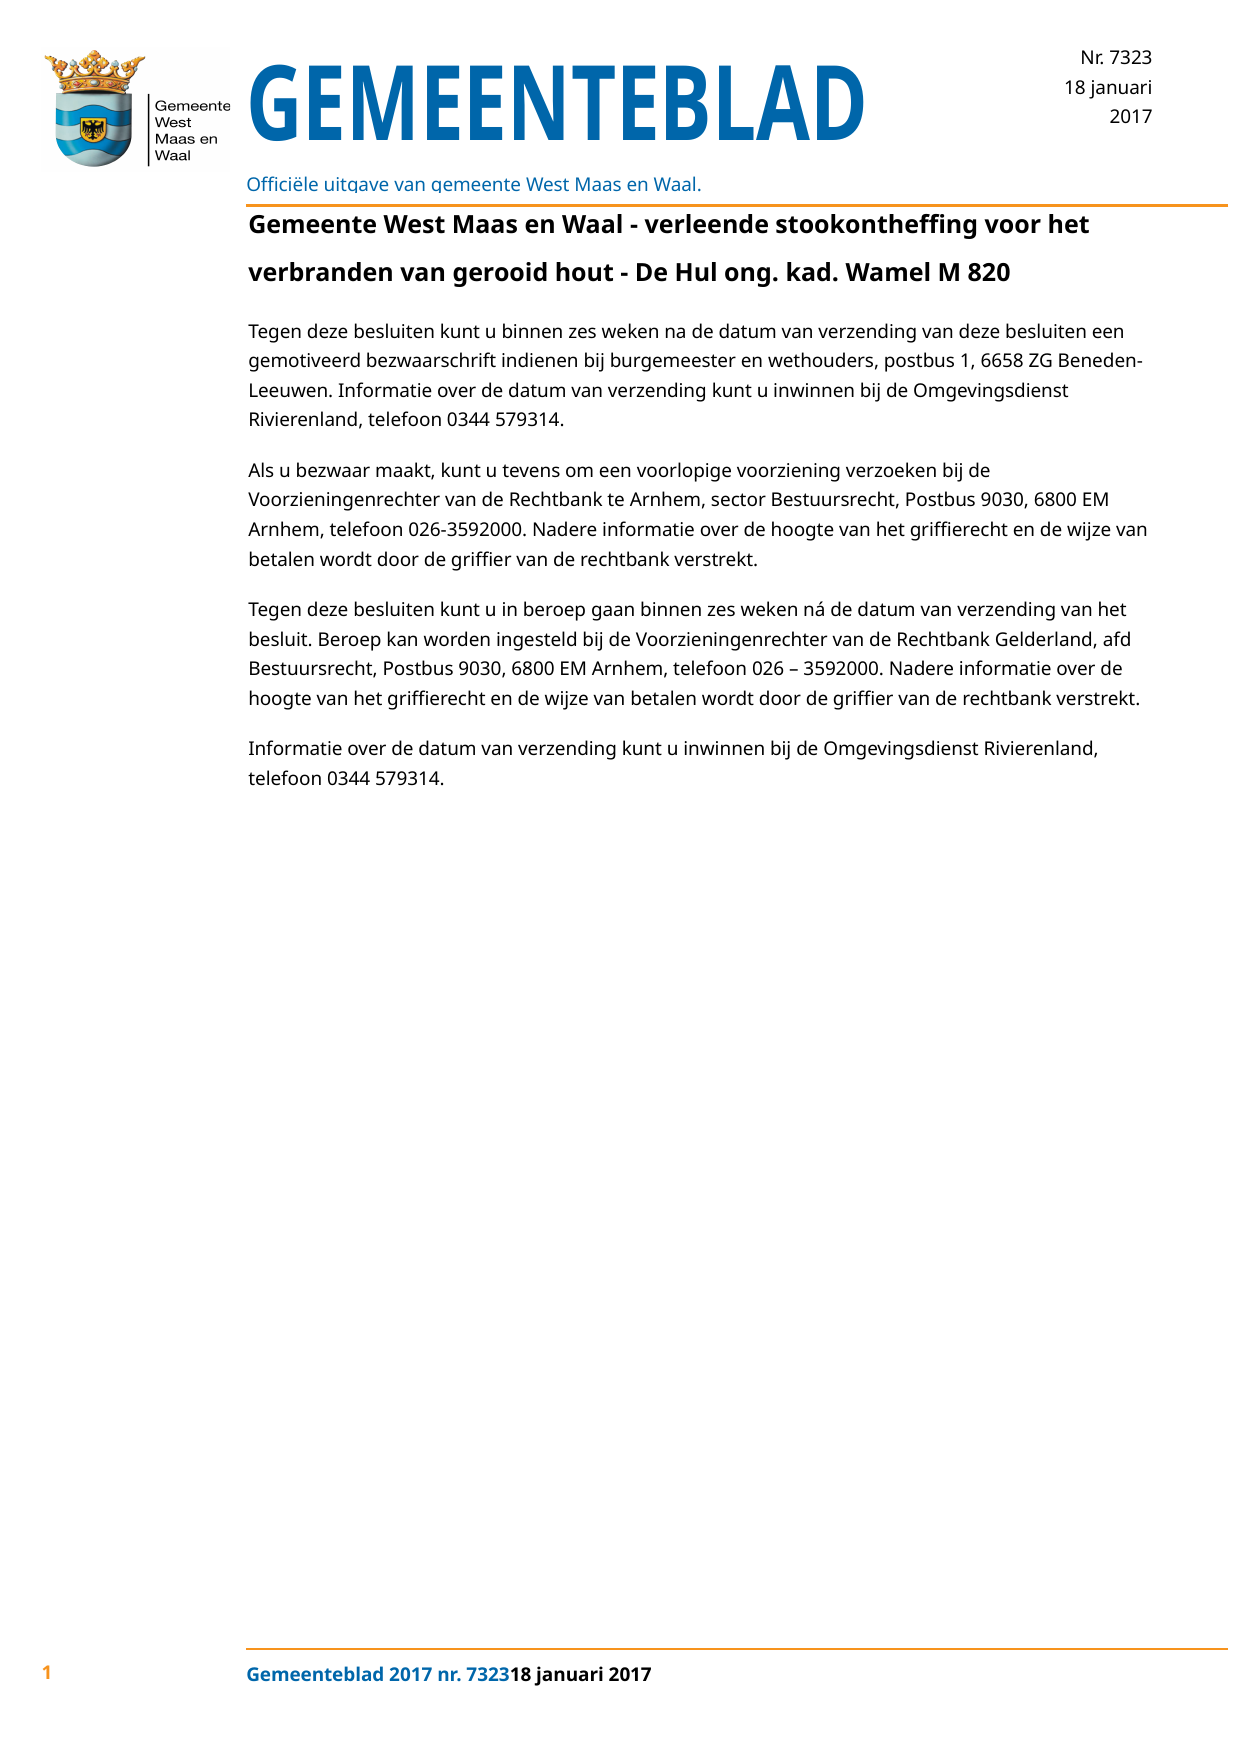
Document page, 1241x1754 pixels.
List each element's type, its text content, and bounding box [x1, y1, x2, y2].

text Tegen deze besluiten kunt u in beroep gaan binnen zes weken ná de datum van verzending van het besluit. Beroep kan worden ingesteld bij de Voorzieningenrechter van de Rechtbank Gelderland, afd Bestuursrecht, Postbus 9030, 6800 EM Arnhem, telefoon 026 – 3592000. Nadere informatie over de hoogte van het griffierecht en de wijze van betalen wordt door de griffier van de rechtbank verstrekt. [248, 596, 1152, 711]
text Tegen deze besluiten kunt u binnen zes weken na de datum van verzending van deze besluiten een gemotiveerd bezwaarschrift indienen bij burgemeester en wethouders, postbus 1, 6658 ZG Beneden-Leeuwen. Informatie over de datum van verzending kunt u inwinnen bij de Omgevingsdienst Rivierenland, telefoon 0344 579314. [248, 318, 1152, 432]
text Als u bezwaar maakt, kunt u tevens om een voorlopige voorziening verzoeken bij de Voorzieningenrechter van de Rechtbank te Arnhem, sector Bestuursrecht, Postbus 9030, 6800 EM Arnhem, telefoon 026-3592000. Nadere informatie over de hoogte van het griffierecht en de wijze van betalen wordt door de griffier van de rechtbank verstrekt. [248, 457, 1152, 572]
text Gemeente West Maas en Waal - verleende stookontheffing voor het verbranden van gerooid hout - De Hul ong. kad. Wamel M 820 [248, 207, 1152, 288]
text Informatie over de datum van verzending kunt u inwinnen bij de Omgevingsdienst Rivierenland, telefoon 0344 579314. [248, 735, 1152, 791]
picture [41, 47, 231, 172]
